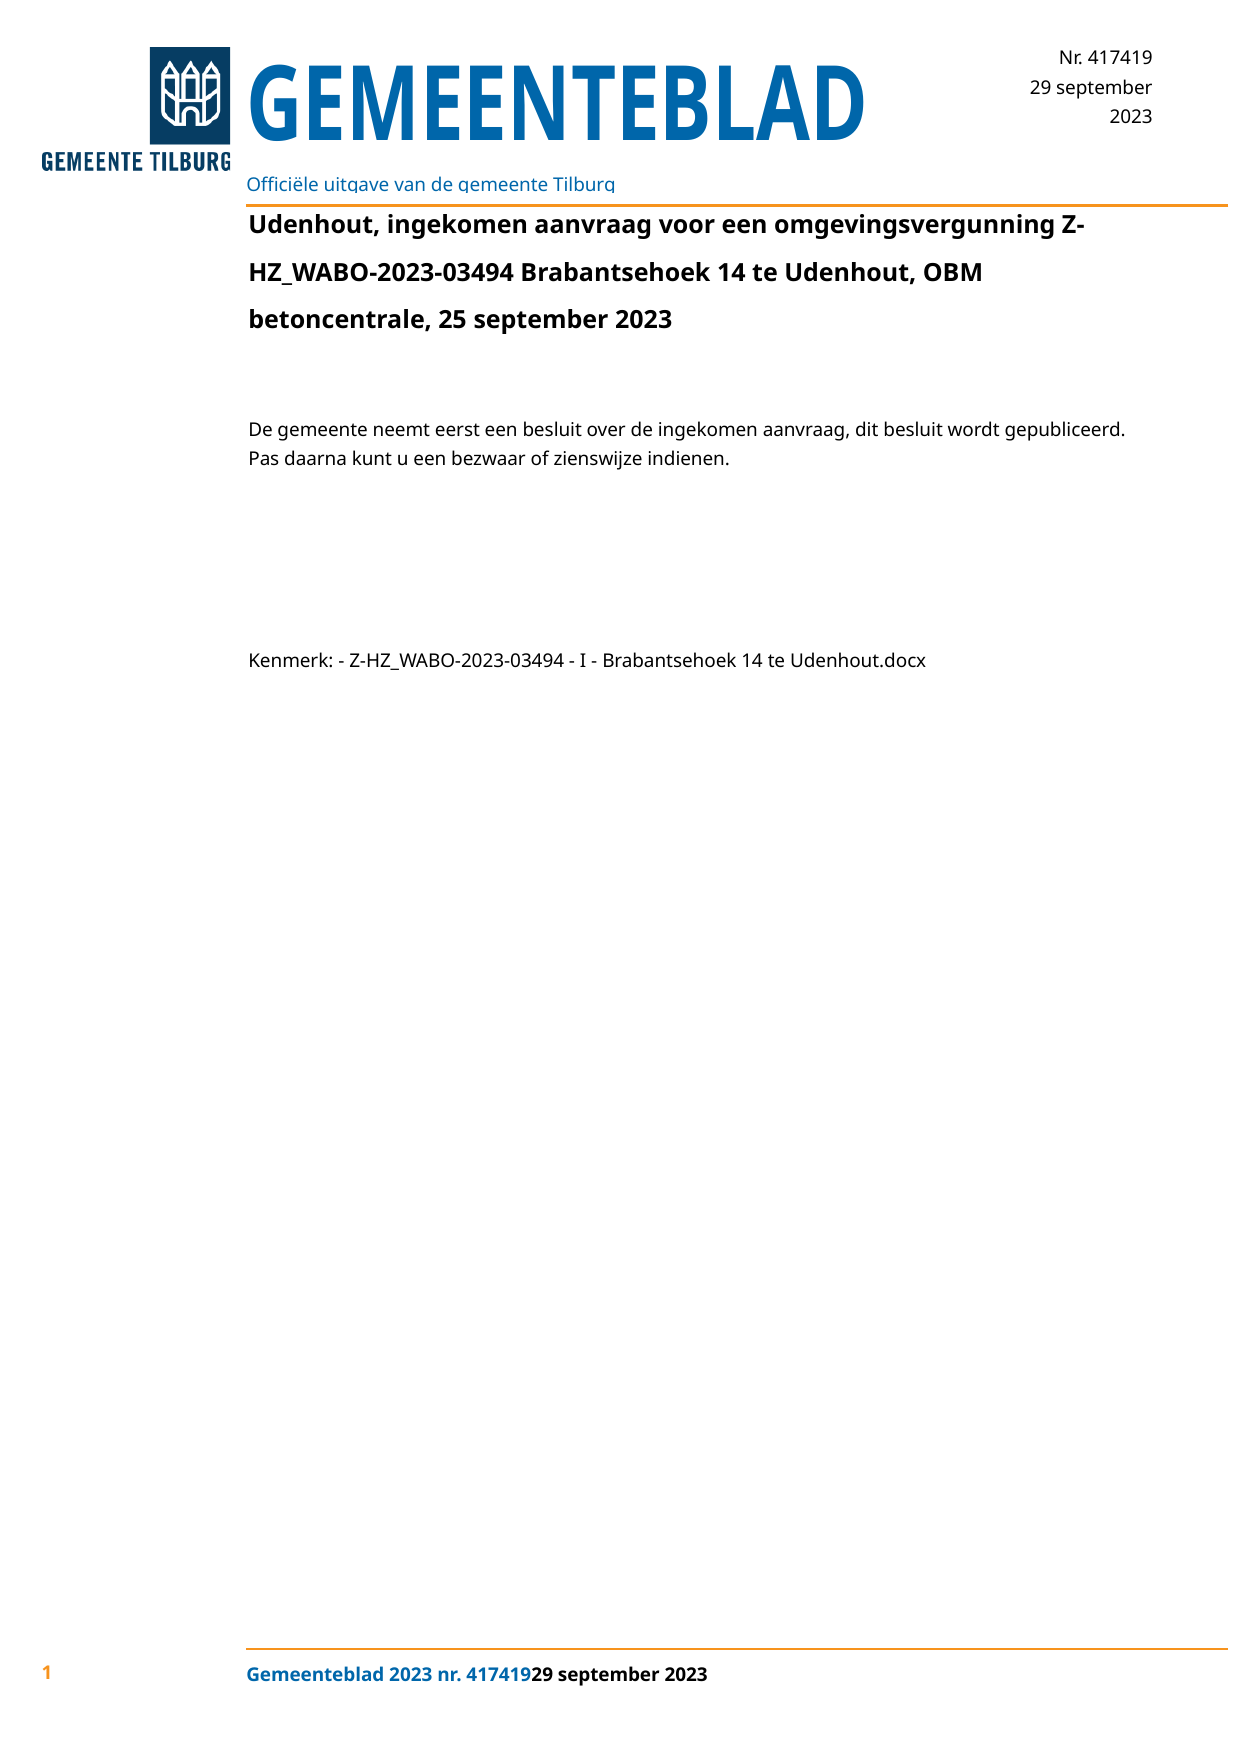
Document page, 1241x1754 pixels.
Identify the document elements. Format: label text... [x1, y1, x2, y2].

text Kenmerk: - Z-HZ_WABO-2023-03494 - I - Brabantsehoek 14 te Udenhout.docx [248, 647, 1152, 673]
picture [41, 47, 231, 172]
text Udenhout, ingekomen aanvraag voor een omgevingsvergunning Z-HZ_WABO-2023-03494 Brabantsehoek 14 te Udenhout, OBM betoncentrale, 25 september 2023 [248, 207, 1152, 336]
text De gemeente neemt eerst een besluit over de ingekomen aanvraag, dit besluit wordt gepubliceerd. Pas daarna kunt u een bezwaar of zienswijze indienen. [248, 416, 1152, 471]
